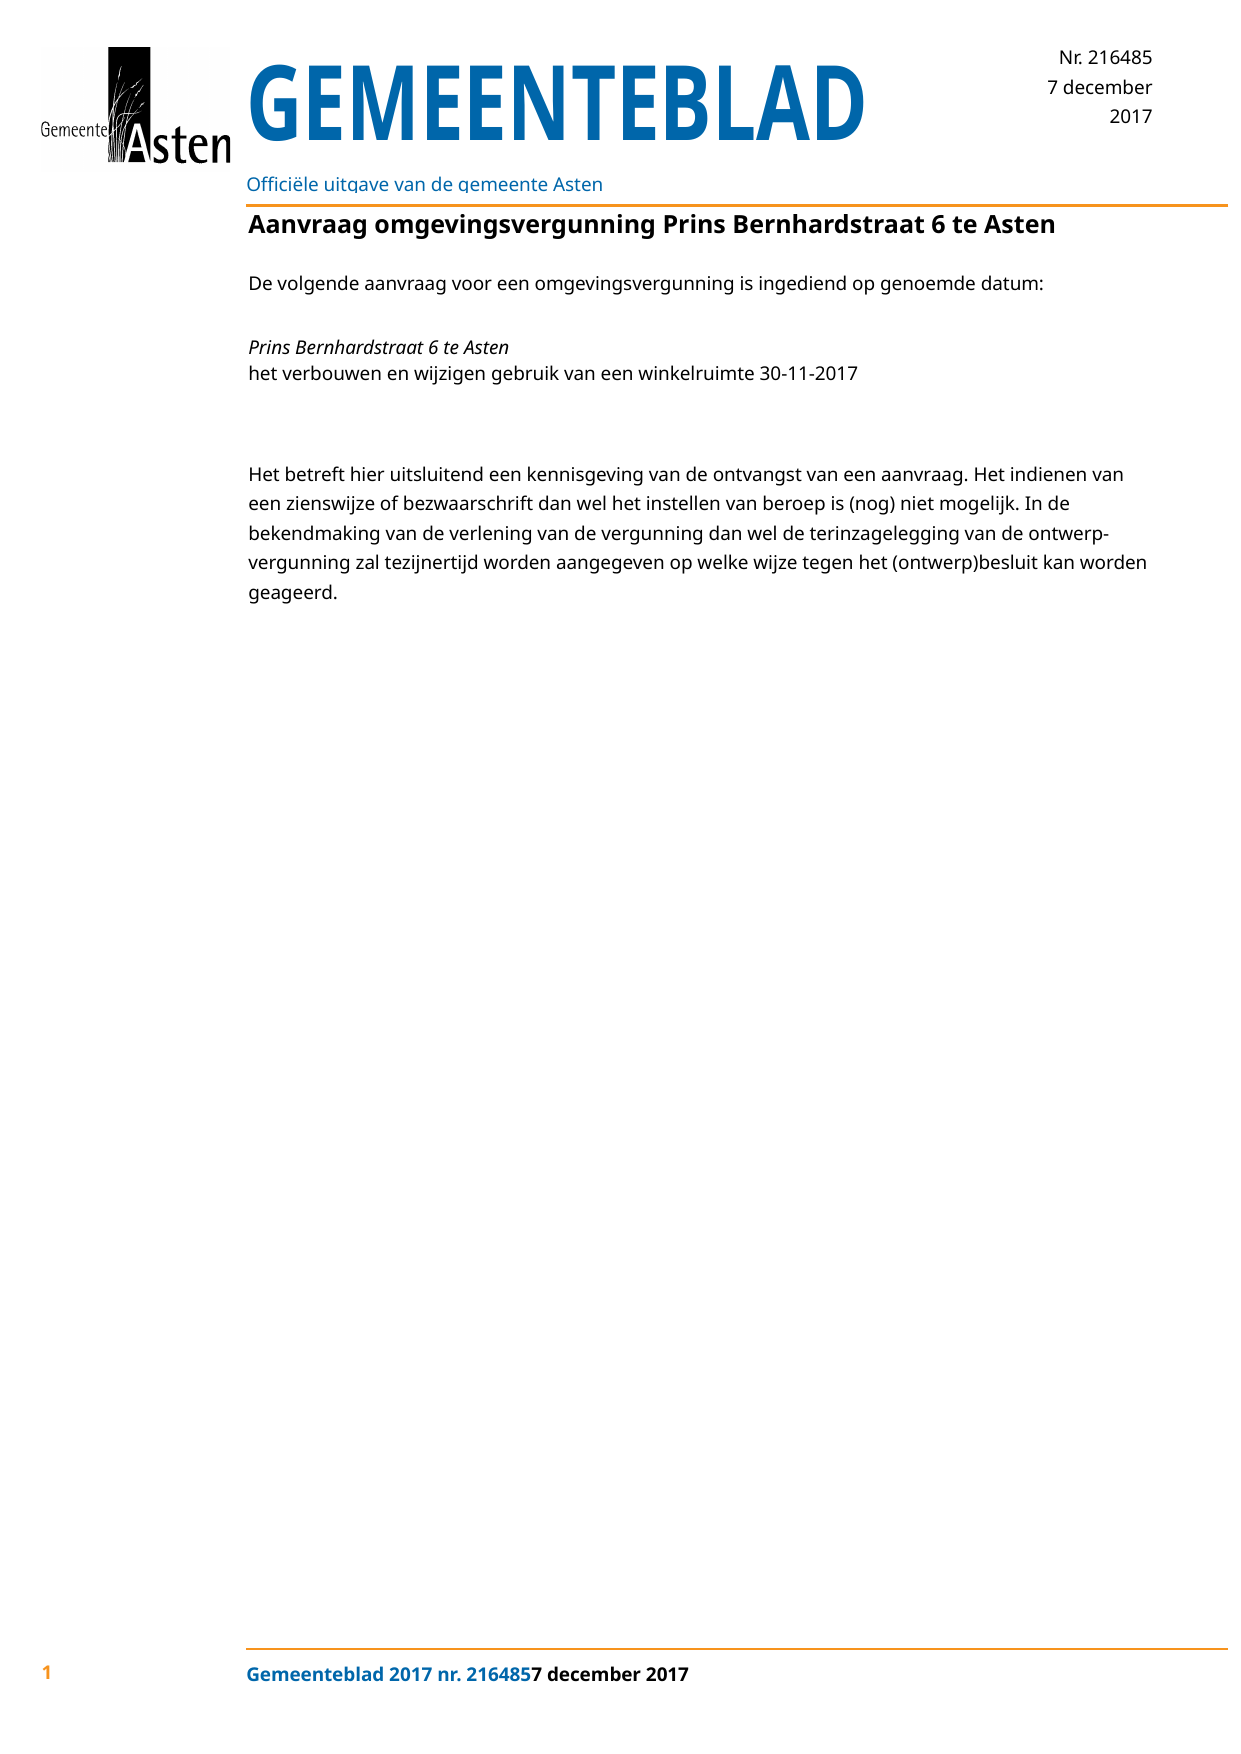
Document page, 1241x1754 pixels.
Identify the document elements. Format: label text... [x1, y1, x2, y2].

text De volgende aanvraag voor een omgevingsvergunning is ingediend op genoemde datum: [248, 270, 1152, 296]
text het verbouwen en wijzigen gebruik van een winkelruimte 30-11-2017 [248, 360, 1152, 386]
picture [41, 47, 231, 172]
text Het betreft hier uitsluitend een kennisgeving van de ontvangst van een aanvraag. Het indienen van een zienswijze of bezwaarschrift dan wel het instellen van beroep is (nog) niet mogelijk. In de bekendmaking van de verlening van de vergunning dan wel de terinzagelegging van de ontwerp-vergunning zal tezijnertijd worden aangegeven op welke wijze tegen het (ontwerp)besluit kan worden geageerd. [248, 461, 1152, 605]
text Prins Bernhardstraat 6 te Asten [248, 334, 1152, 360]
text Aanvraag omgevingsvergunning Prins Bernhardstraat 6 te Asten [248, 207, 1152, 241]
